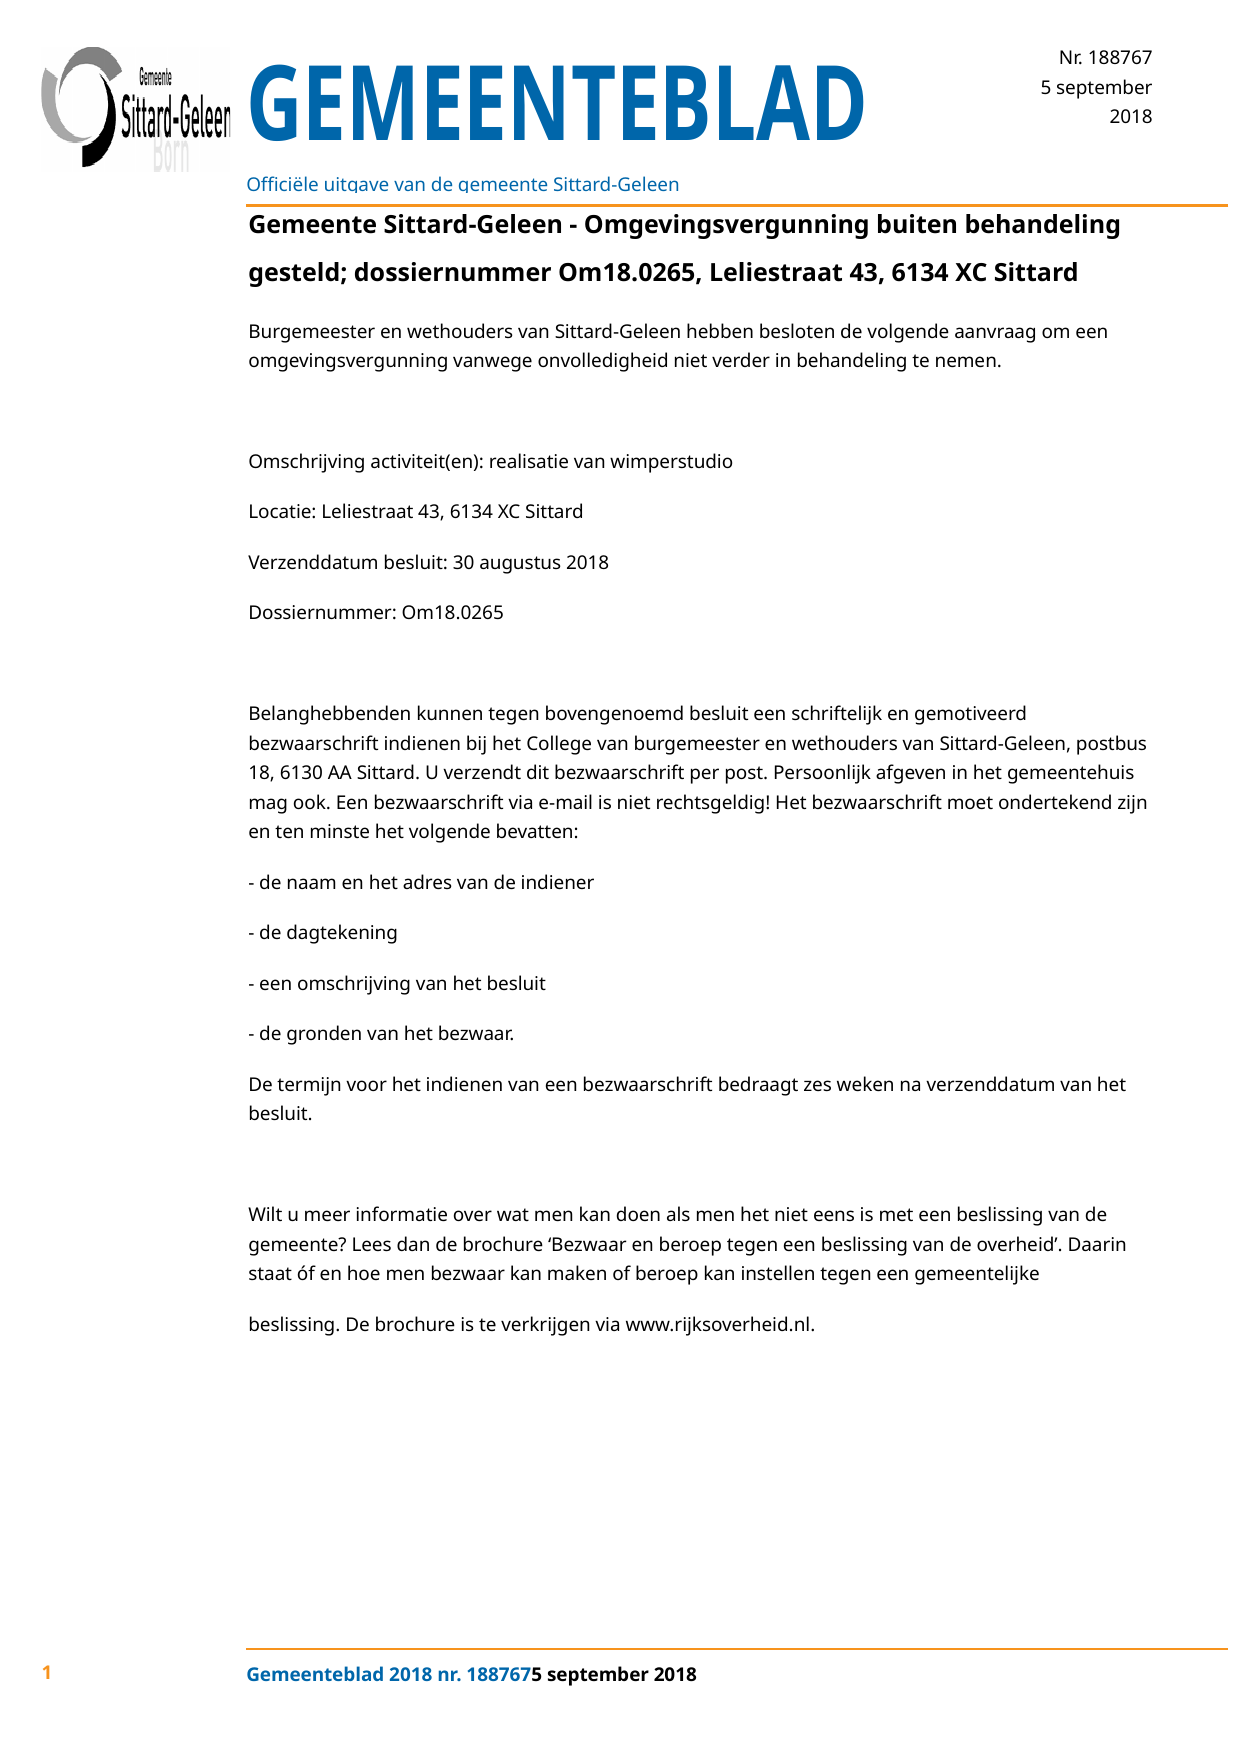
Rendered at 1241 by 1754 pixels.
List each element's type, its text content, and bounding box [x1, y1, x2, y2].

text Verzenddatum besluit: 30 augustus 2018 [248, 549, 1152, 575]
text - de gronden van het bezwaar. [248, 1020, 1152, 1046]
text Belanghebbenden kunnen tegen bovengenoemd besluit een schriftelijk en gemotiveerd bezwaarschrift indienen bij het College van burgemeester en wethouders van Sittard-Geleen, postbus 18, 6130 AA Sittard. U verzendt dit bezwaarschrift per post. Persoonlijk afgeven in het gemeentehuis mag ook. Een bezwaarschrift via e-mail is niet rechtsgeldig! Het bezwaarschrift moet ondertekend zijn en ten minste het volgende bevatten: [248, 700, 1152, 844]
text - de naam en het adres van de indiener [248, 869, 1152, 895]
text Gemeente Sittard-Geleen - Omgevingsvergunning buiten behandeling gesteld; dossiernummer Om18.0265, Leliestraat 43, 6134 XC Sittard [248, 207, 1152, 288]
text Burgemeester en wethouders van Sittard-Geleen hebben besloten de volgende aanvraag om een omgevingsvergunning vanwege onvolledigheid niet verder in behandeling te nemen. [248, 318, 1152, 373]
picture [41, 47, 231, 172]
text - de dagtekening [248, 919, 1152, 945]
text Dossiernummer: Om18.0265 [248, 599, 1152, 625]
text Omschrijving activiteit(en): realisatie van wimperstudio [248, 448, 1152, 474]
text Wilt u meer informatie over wat men kan doen als men het niet eens is met een beslissing van de gemeente? Lees dan de brochure ‘Bezwaar en beroep tegen een beslissing van de overheid’. Daarin staat óf en hoe men bezwaar kan maken of beroep kan instellen tegen een gemeentelijke [248, 1201, 1152, 1286]
text beslissing. De brochure is te verkrijgen via www.rijksoverheid.nl. [248, 1311, 1152, 1337]
text De termijn voor het indienen van een bezwaarschrift bedraagt zes weken na verzenddatum van het besluit. [248, 1071, 1152, 1126]
text Locatie: Leliestraat 43, 6134 XC Sittard [248, 499, 1152, 524]
text - een omschrijving van het besluit [248, 970, 1152, 996]
